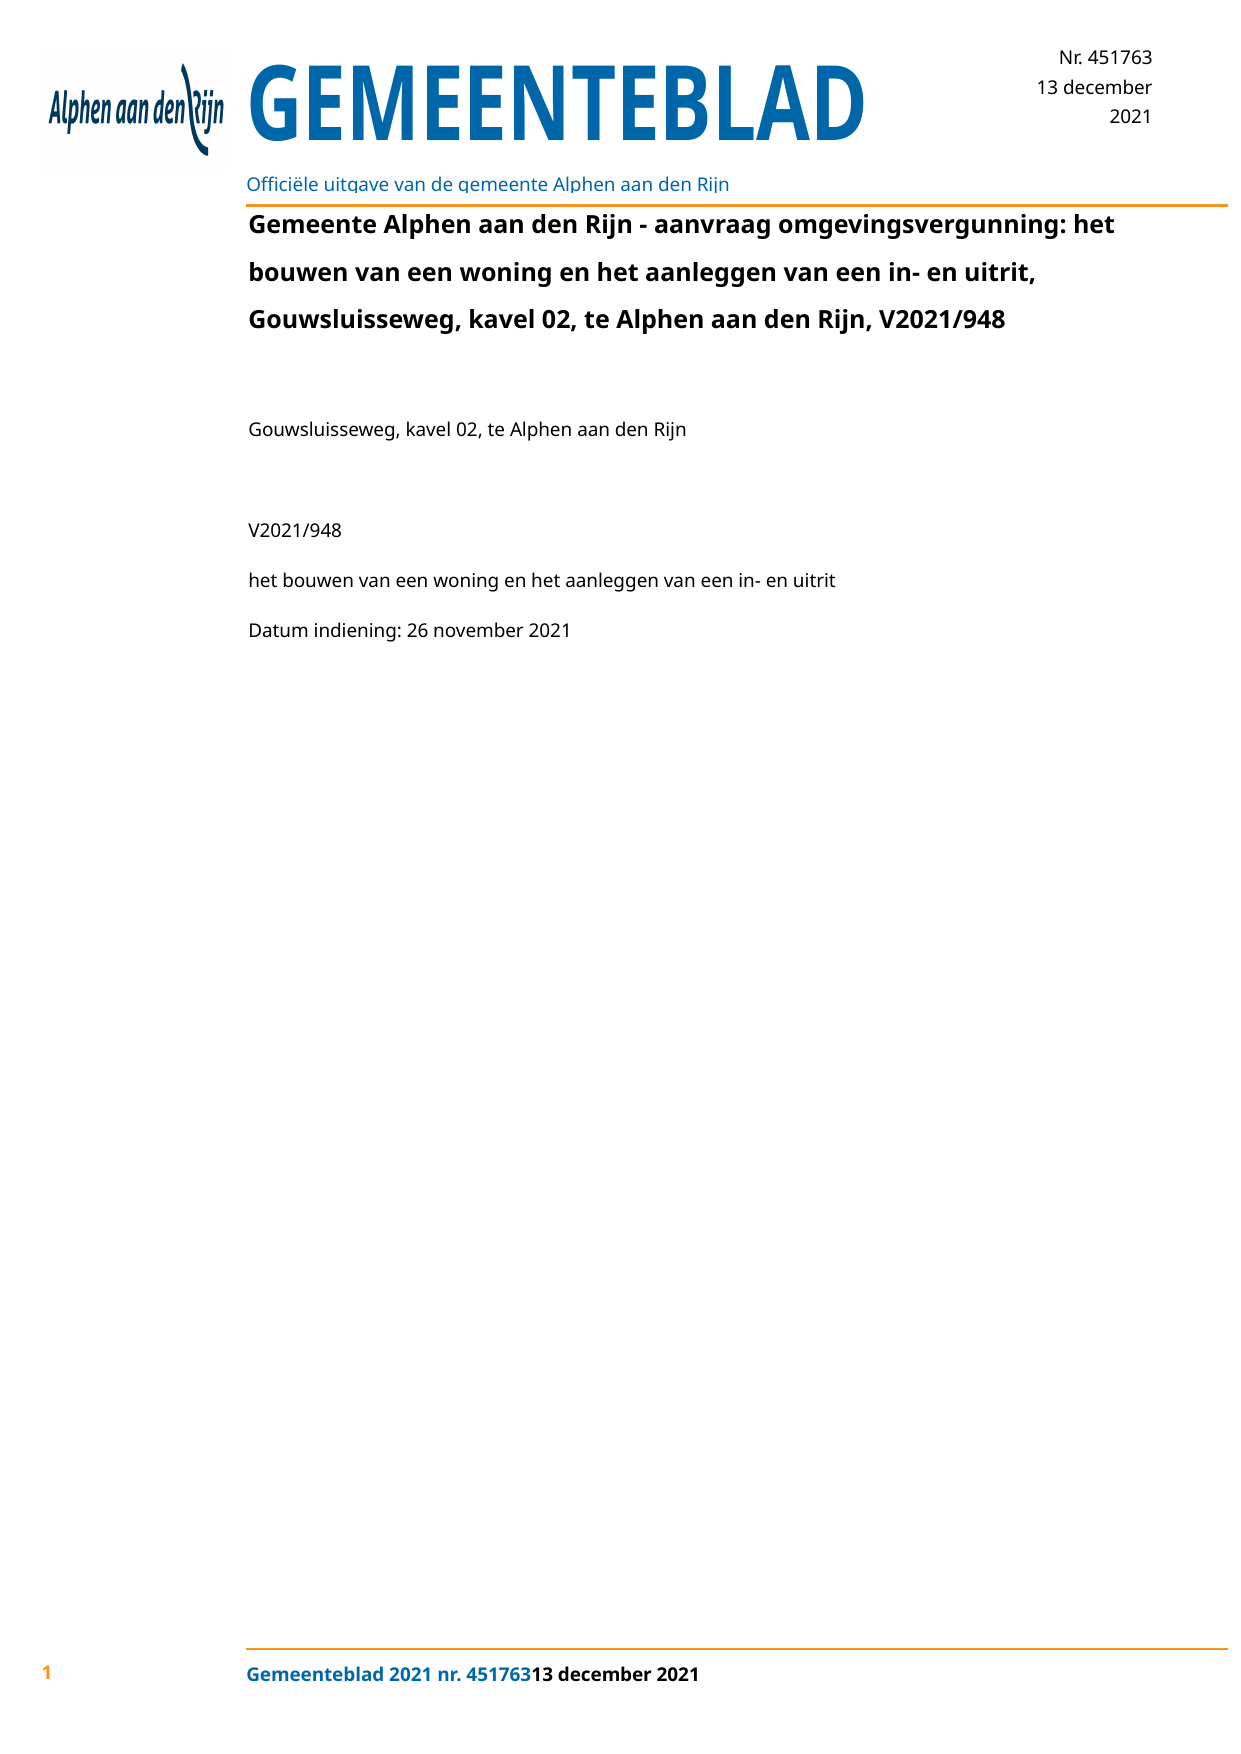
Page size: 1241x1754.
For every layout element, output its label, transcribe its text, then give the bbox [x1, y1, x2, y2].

text V2021/948 [248, 517, 1152, 542]
text Datum indiening: 26 november 2021 [248, 618, 1152, 643]
picture [41, 47, 231, 172]
text Gemeente Alphen aan den Rijn - aanvraag omgevingsvergunning: het bouwen van een woning en het aanleggen van een in- en uitrit, Gouwsluisseweg, kavel 02, te Alphen aan den Rijn, V2021/948 [248, 207, 1152, 336]
text het bouwen van een woning en het aanleggen van een in- en uitrit [248, 567, 1152, 593]
text Gouwsluisseweg, kavel 02, te Alphen aan den Rijn [248, 416, 1152, 442]
